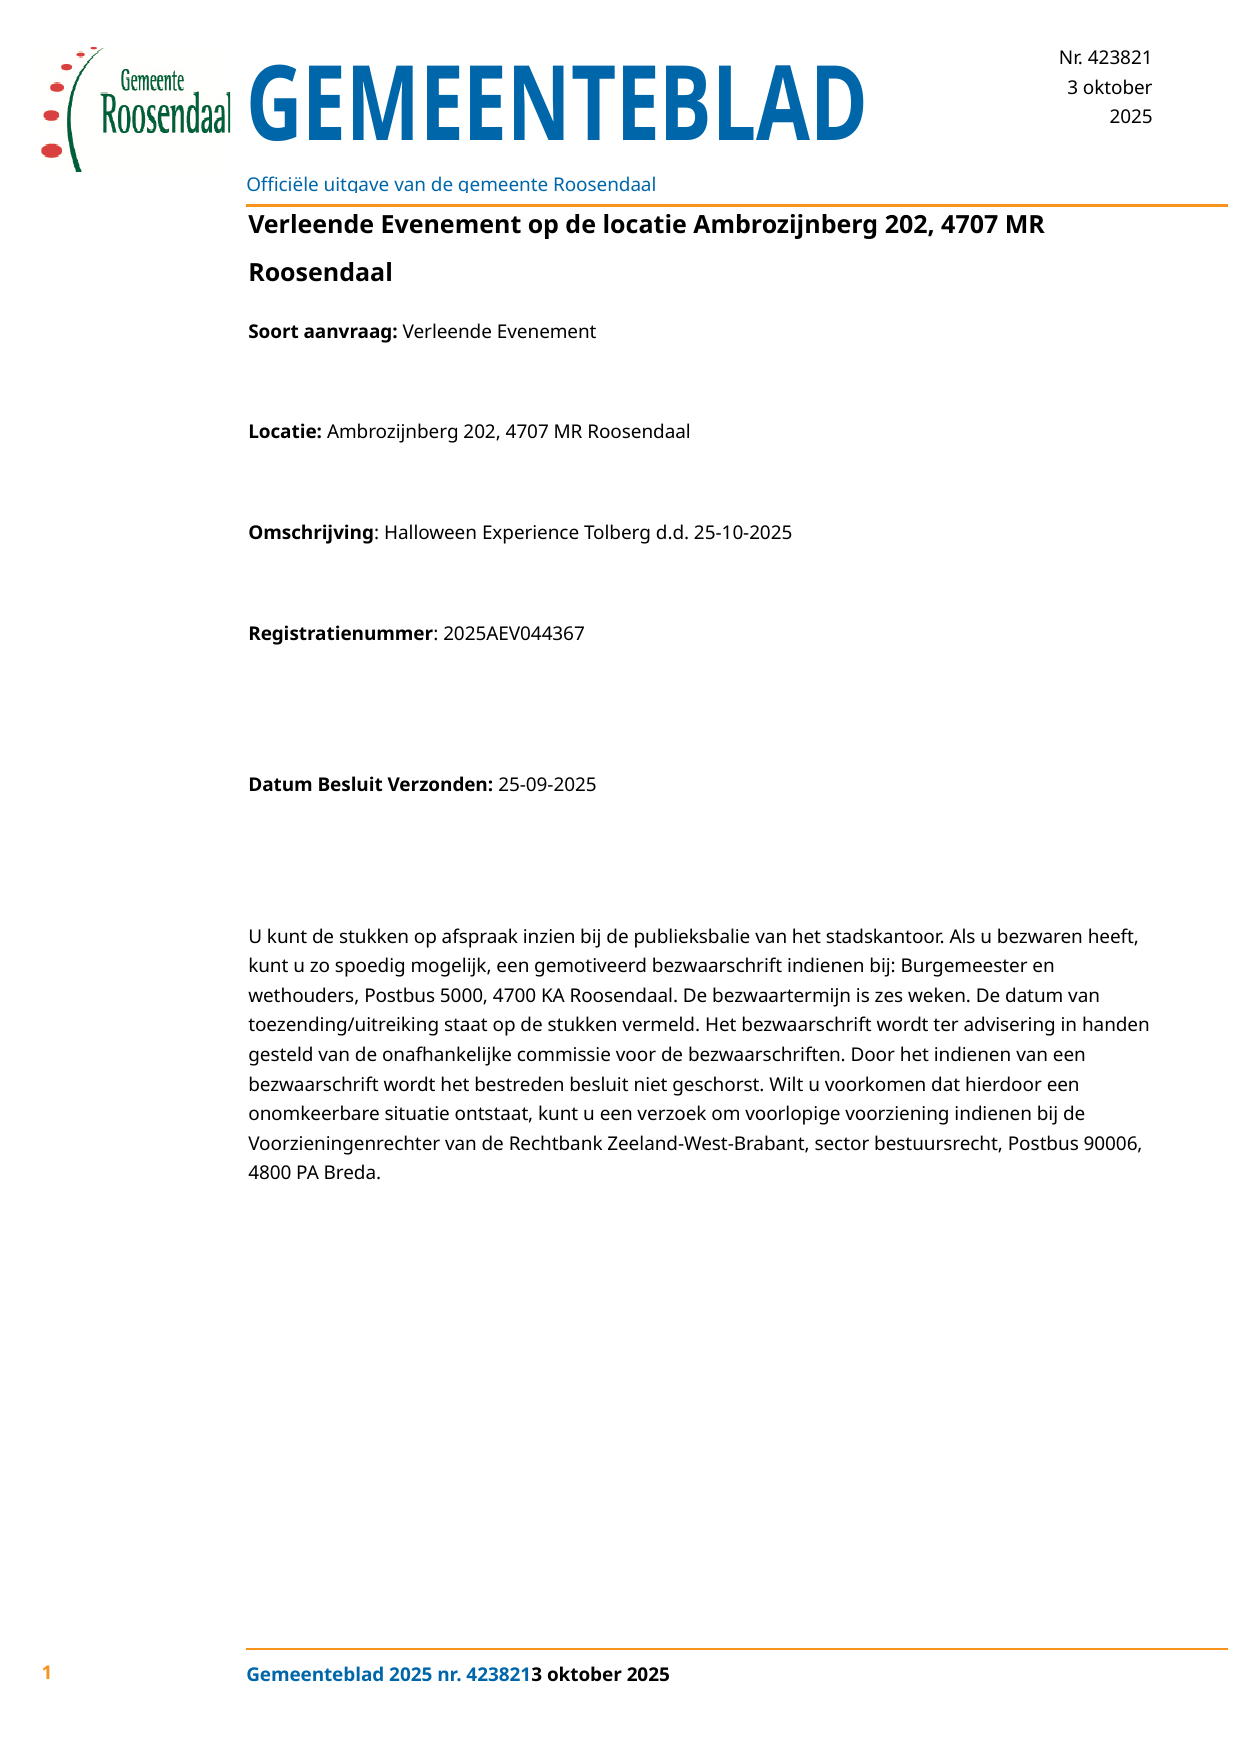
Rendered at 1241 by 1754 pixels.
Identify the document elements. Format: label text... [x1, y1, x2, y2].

text U kunt de stukken op afspraak inzien bij de publieksbalie van het stadskantoor. Als u bezwaren heeft, kunt u zo spoedig mogelijk, een gemotiveerd bezwaarschrift indienen bij: Burgemeester en wethouders, Postbus 5000, 4700 KA Roosendaal. De bezwaartermijn is zes weken. De datum van toezending/uitreiking staat op de stukken vermeld. Het bezwaarschrift wordt ter advisering in handen gesteld van de onafhankelijke commissie voor de bezwaarschriften. Door het indienen van een bezwaarschrift wordt het bestreden besluit niet geschorst. Wilt u voorkomen dat hierdoor een onomkeerbare situatie ontstaat, kunt u een verzoek om voorlopige voorziening indienen bij de Voorzieningenrechter van de Rechtbank Zeeland-West-Brabant, sector bestuursrecht, Postbus 90006, 4800 PA Breda. [248, 923, 1152, 1185]
text Registratienummer: 2025AEV044367 [248, 620, 1152, 646]
picture [41, 47, 231, 172]
text Soort aanvraag: Verleende Evenement [248, 318, 1152, 344]
text Omschrijving: Halloween Experience Tolberg d.d. 25-10-2025 [248, 519, 1152, 545]
text Locatie: Ambrozijnberg 202, 4707 MR Roosendaal [248, 419, 1152, 444]
text Datum Besluit Verzonden: 25-09-2025 [248, 772, 1152, 797]
text Verleende Evenement op de locatie Ambrozijnberg 202, 4707 MR Roosendaal [248, 207, 1152, 288]
